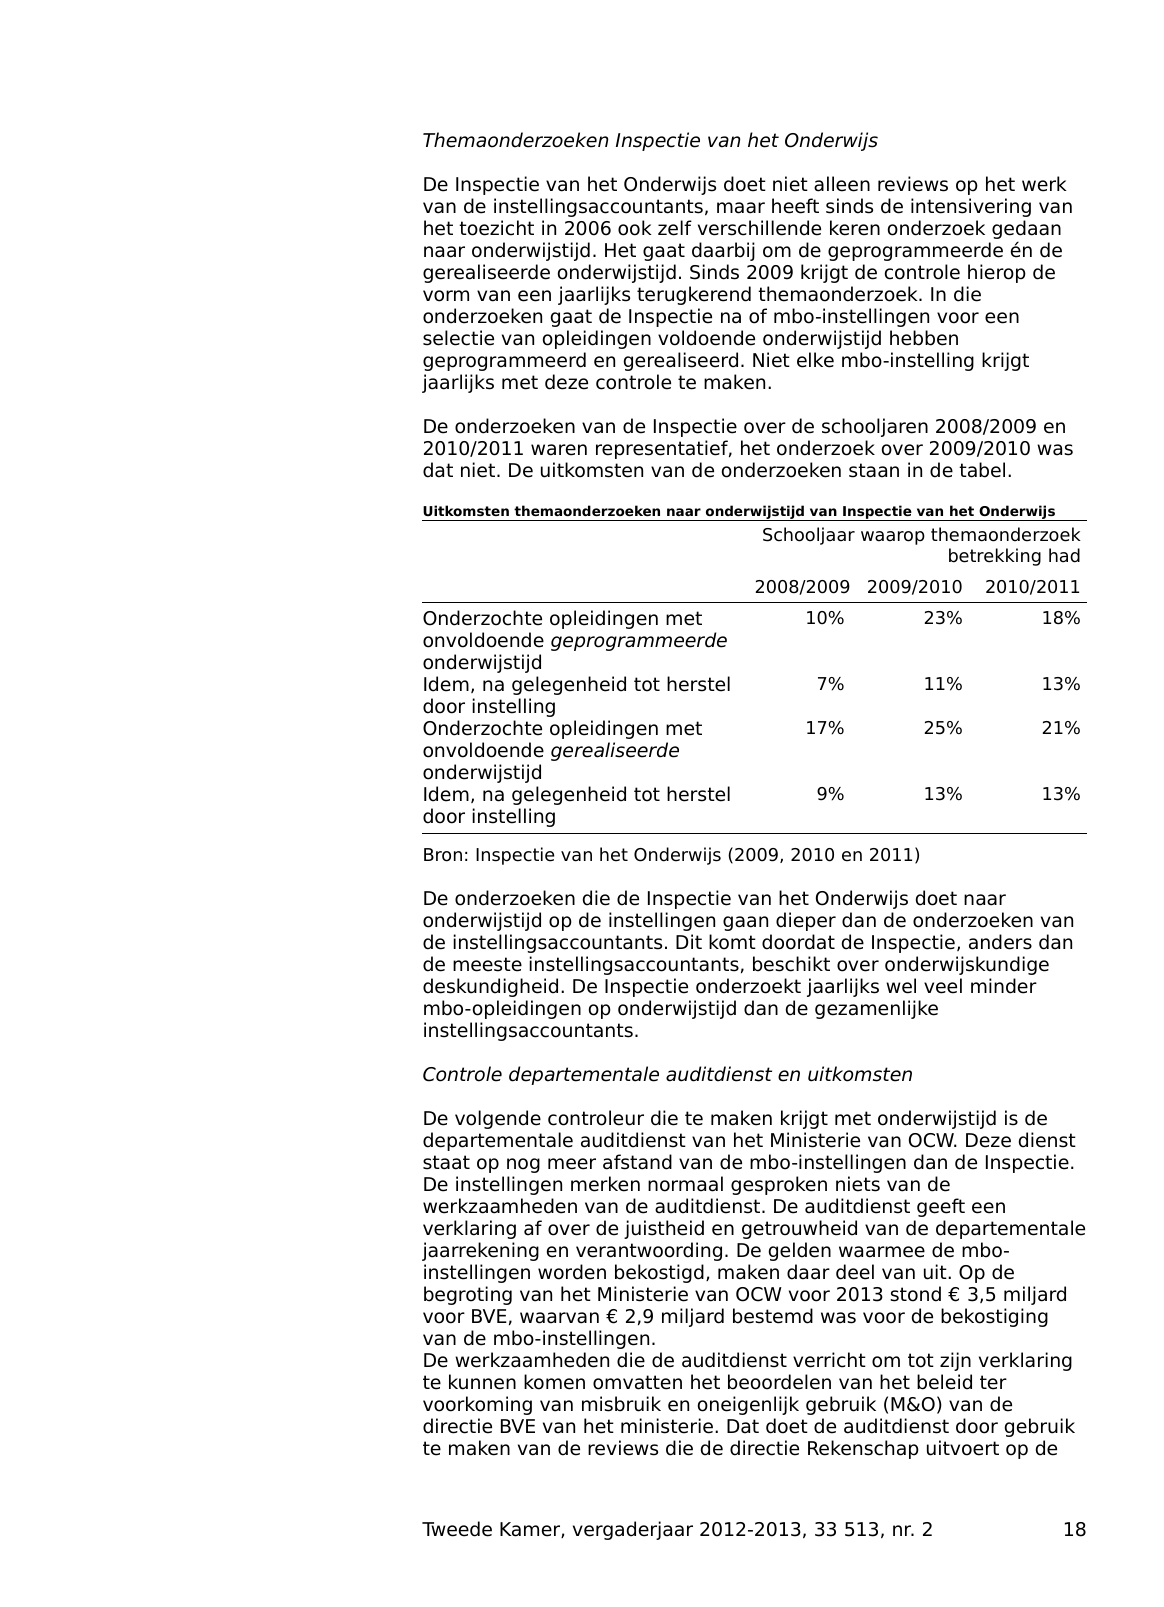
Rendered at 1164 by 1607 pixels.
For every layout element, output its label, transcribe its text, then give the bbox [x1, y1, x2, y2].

table_cell Idem, na gelegenheid tot herstel door instelling [422, 784, 732, 832]
table_cell 17% [732, 718, 850, 784]
table_cell 23% [850, 603, 968, 674]
table_cell Schooljaar waarop themaonderzoek betrekking had [732, 521, 1087, 571]
table_cell 25% [850, 718, 968, 784]
table_cell 2009/2010 [850, 571, 968, 602]
text De volgende controleur die te maken krijgt met onderwijstijd is de departementale auditdienst van het Ministerie van OCW. Deze dienst staat op nog meer afstand van de mbo-instellingen dan de Inspectie. De instellingen merken normaal gesproken niets van de werkzaamheden van de auditdienst. De auditdienst geeft een verklaring af over de juistheid en getrouwheid van de departementale jaarrekening en verantwoording. De gelden waarmee de mbo-instellingen worden bekostigd, maken daar deel van uit. Op de begroting van het Ministerie van OCW voor 2013 stond € 3,5 miljard voor BVE, waarvan € 2,9 miljard bestemd was voor de bekostiging van de mbo-instellingen. [422, 1108, 1087, 1350]
table_cell 10% [732, 603, 850, 674]
table_cell 11% [850, 674, 968, 718]
table_cell 2010/2011 [969, 571, 1087, 602]
table_cell 13% [969, 784, 1087, 832]
table_cell 9% [732, 784, 850, 832]
subtitle Themaonderzoeken Inspectie van het Onderwijs [422, 130, 1087, 152]
table_cell 13% [850, 784, 968, 832]
subtitle Controle departementale auditdienst en uitkomsten [422, 1064, 1087, 1086]
table_cell Idem, na gelegenheid tot herstel door instelling [422, 674, 732, 718]
table_cell Onderzochte opleidingen met onvoldoende geprogrammeerde onderwijstijd [422, 603, 732, 674]
table_header Uitkomsten themaonderzoeken naar onderwijstijd van Inspectie van het Onderwijs [422, 504, 1087, 519]
table_cell Onderzochte opleidingen met onvoldoende gerealiseerde onderwijstijd [422, 718, 732, 784]
table_cell 18% [969, 603, 1087, 674]
table_cell [422, 521, 732, 602]
table_cell Bron: Inspectie van het Onderwijs (2009, 2010 en 2011) [422, 834, 1087, 866]
table_cell 21% [969, 718, 1087, 784]
table_cell 2008/2009 [732, 571, 850, 602]
table_cell 13% [969, 674, 1087, 718]
text De onderzoeken die de Inspectie van het Onderwijs doet naar onderwijstijd op de instellingen gaan dieper dan de onderzoeken van de instellingsaccountants. Dit komt doordat de Inspectie, anders dan de meeste instellingsaccountants, beschikt over onderwijskundige deskundigheid. De Inspectie onderzoekt jaarlijks wel veel minder mbo-opleidingen op onderwijstijd dan de gezamenlijke instellingsaccountants. [422, 888, 1087, 1042]
table_cell 7% [732, 674, 850, 718]
text De werkzaamheden die de auditdienst verricht om tot zijn verklaring te kunnen komen omvatten het beoordelen van het beleid ter voorkoming van misbruik en oneigenlijk gebruik (M&O) van de directie BVE van het ministerie. Dat doet de auditdienst door gebruik te maken van de reviews die de directie Rekenschap uitvoert op de [422, 1350, 1087, 1460]
text De onderzoeken van de Inspectie over de schooljaren 2008/2009 en 2010/2011 waren representatief, het onderzoek over 2009/2010 was dat niet. De uitkomsten van de onderzoeken staan in de tabel. [422, 416, 1087, 482]
text De Inspectie van het Onderwijs doet niet alleen reviews op het werk van de instellingsaccountants, maar heeft sinds de intensivering van het toezicht in 2006 ook zelf verschillende keren onderzoek gedaan naar onderwijstijd. Het gaat daarbij om de geprogrammeerde én de gerealiseerde onderwijstijd. Sinds 2009 krijgt de controle hierop de vorm van een jaarlijks terugkerend themaonderzoek. In die onderzoeken gaat de Inspectie na of mbo-instellingen voor een selectie van opleidingen voldoende onderwijstijd hebben geprogrammeerd en gerealiseerd. Niet elke mbo-instelling krijgt jaarlijks met deze controle te maken. [422, 174, 1087, 394]
